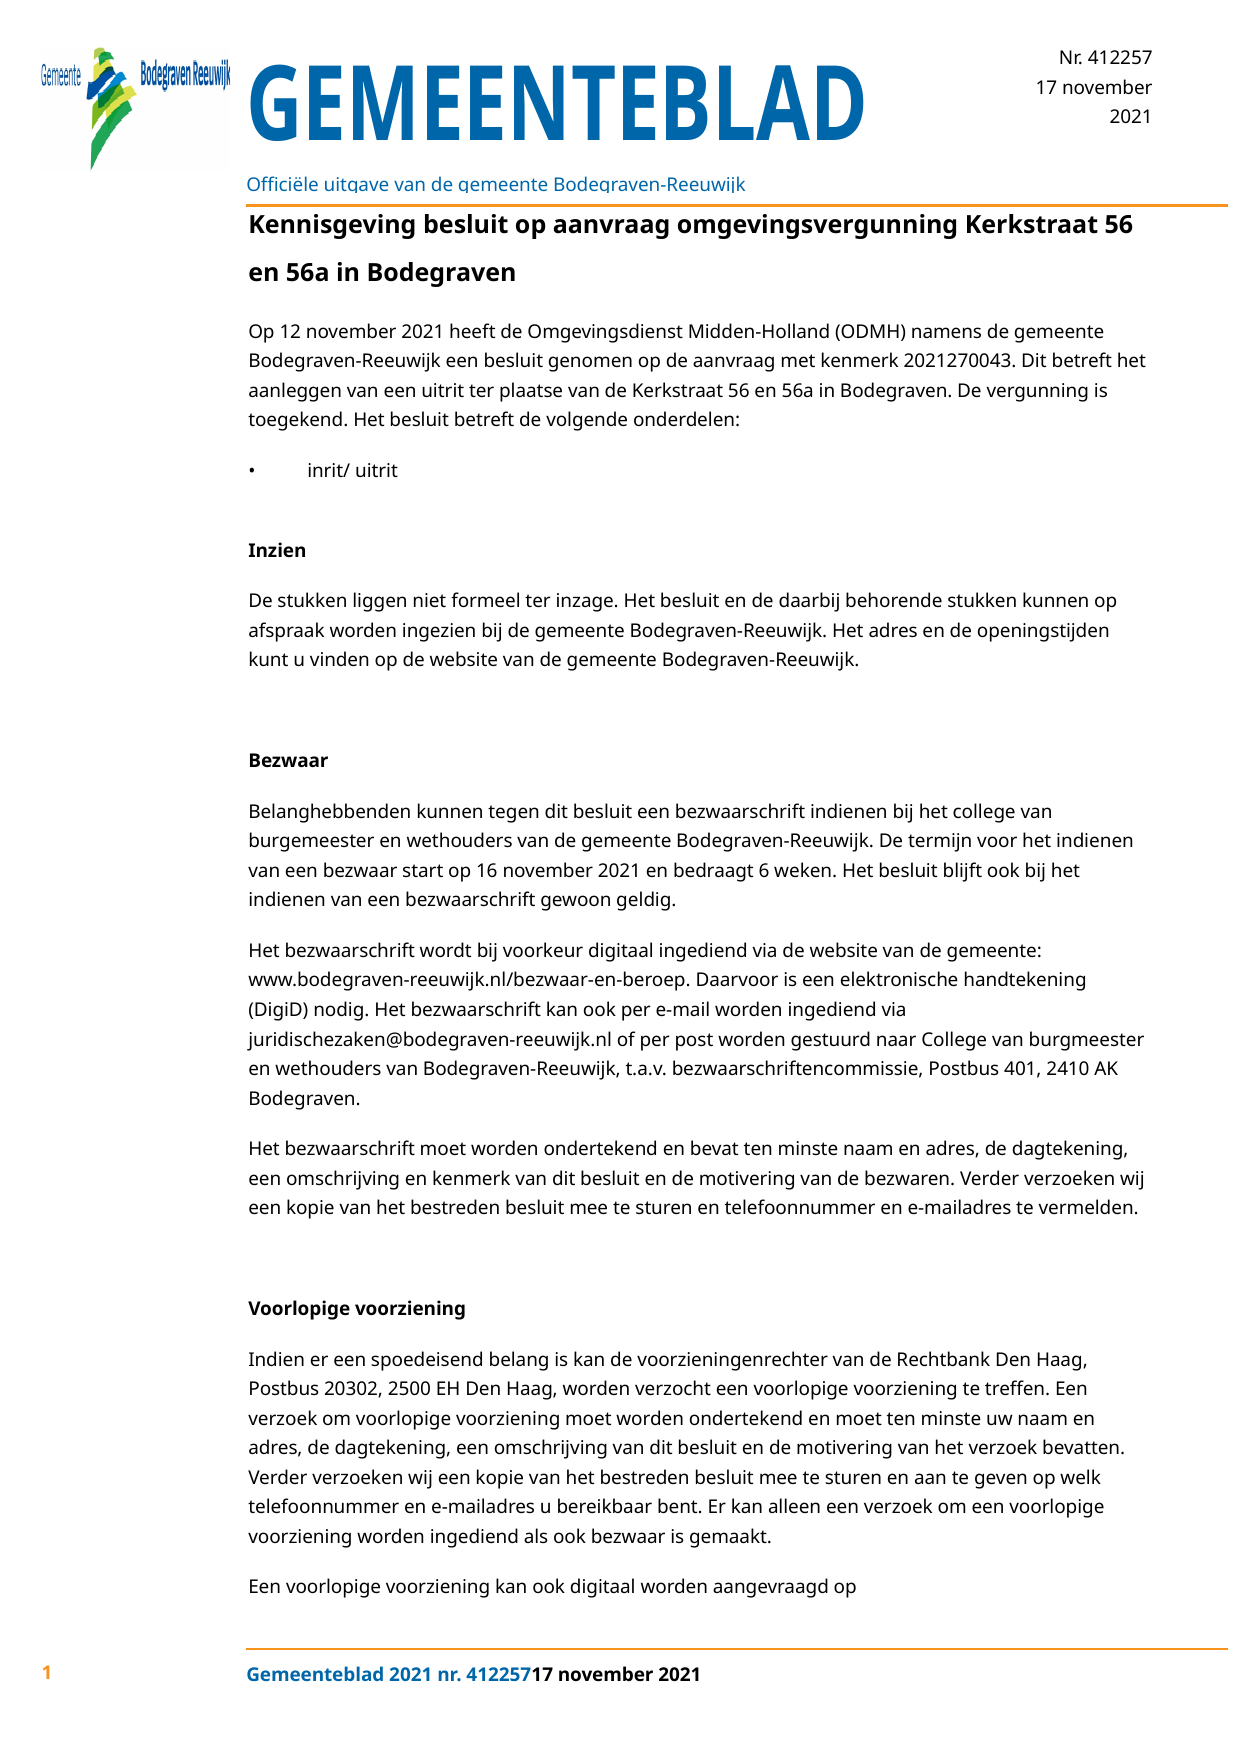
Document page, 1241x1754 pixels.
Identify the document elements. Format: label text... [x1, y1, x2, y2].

text Het bezwaarschrift wordt bij voorkeur digitaal ingediend via de website van de gemeente: www.bodegraven-reeuwijk.nl/bezwaar-en-beroep. Daarvoor is een elektronische handtekening (DigiD) nodig. Het bezwaarschrift kan ook per e-mail worden ingediend via juridischezaken@bodegraven-reeuwijk.nl of per post worden gestuurd naar College van burgmeester en wethouders van Bodegraven-Reeuwijk, t.a.v. bezwaarschriftencommissie, Postbus 401, 2410 AK Bodegraven. [248, 937, 1152, 1111]
text Belanghebbenden kunnen tegen dit besluit een bezwaarschrift indienen bij het college van burgemeester en wethouders van de gemeente Bodegraven-Reeuwijk. De termijn voor het indienen van een bezwaar start op 16 november 2021 en bedraagt 6 weken. Het besluit blijft ook bij het indienen van een bezwaarschrift gewoon geldig. [248, 798, 1152, 912]
text Inzien [248, 537, 1152, 563]
picture [41, 47, 231, 172]
text Bezwaar [248, 747, 1152, 773]
list inrit/ uitrit [248, 457, 1152, 483]
text Voorlopige voorziening [248, 1295, 1152, 1321]
text Indien er een spoedeisend belang is kan de voorzieningenrechter van de Rechtbank Den Haag, Postbus 20302, 2500 EH Den Haag, worden verzocht een voorlopige voorziening te treffen. Een verzoek om voorlopige voorziening moet worden ondertekend en moet ten minste uw naam en adres, de dagtekening, een omschrijving van dit besluit en de motivering van het verzoek bevatten. Verder verzoeken wij een kopie van het bestreden besluit mee te sturen en aan te geven op welk telefoonnummer en e-mailadres u bereikbaar bent. Er kan alleen een verzoek om een voorlopige voorziening worden ingediend als ook bezwaar is gemaakt. [248, 1346, 1152, 1549]
text De stukken liggen niet formeel ter inzage. Het besluit en de daarbij behorende stukken kunnen op afspraak worden ingezien bij de gemeente Bodegraven-Reeuwijk. Het adres en de openingstijden kunt u vinden op de website van de gemeente Bodegraven-Reeuwijk. [248, 587, 1152, 672]
text Kennisgeving besluit op aanvraag omgevingsvergunning Kerkstraat 56 en 56a in Bodegraven [248, 207, 1152, 288]
text Een voorlopige voorziening kan ook digitaal worden aangevraagd op [248, 1574, 1152, 1599]
text Op 12 november 2021 heeft de Omgevingsdienst Midden-Holland (ODMH) namens de gemeente Bodegraven-Reeuwijk een besluit genomen op de aanvraag met kenmerk 2021270043. Dit betreft het aanleggen van een uitrit ter plaatse van de Kerkstraat 56 en 56a in Bodegraven. De vergunning is toegekend. Het besluit betreft de volgende onderdelen: [248, 318, 1152, 432]
text Het bezwaarschrift moet worden ondertekend en bevat ten minste naam en adres, de dagtekening, een omschrijving en kenmerk van dit besluit en de motivering van de bezwaren. Verder verzoeken wij een kopie van het bestreden besluit mee te sturen en telefoonnummer en e-mailadres te vermelden. [248, 1135, 1152, 1220]
